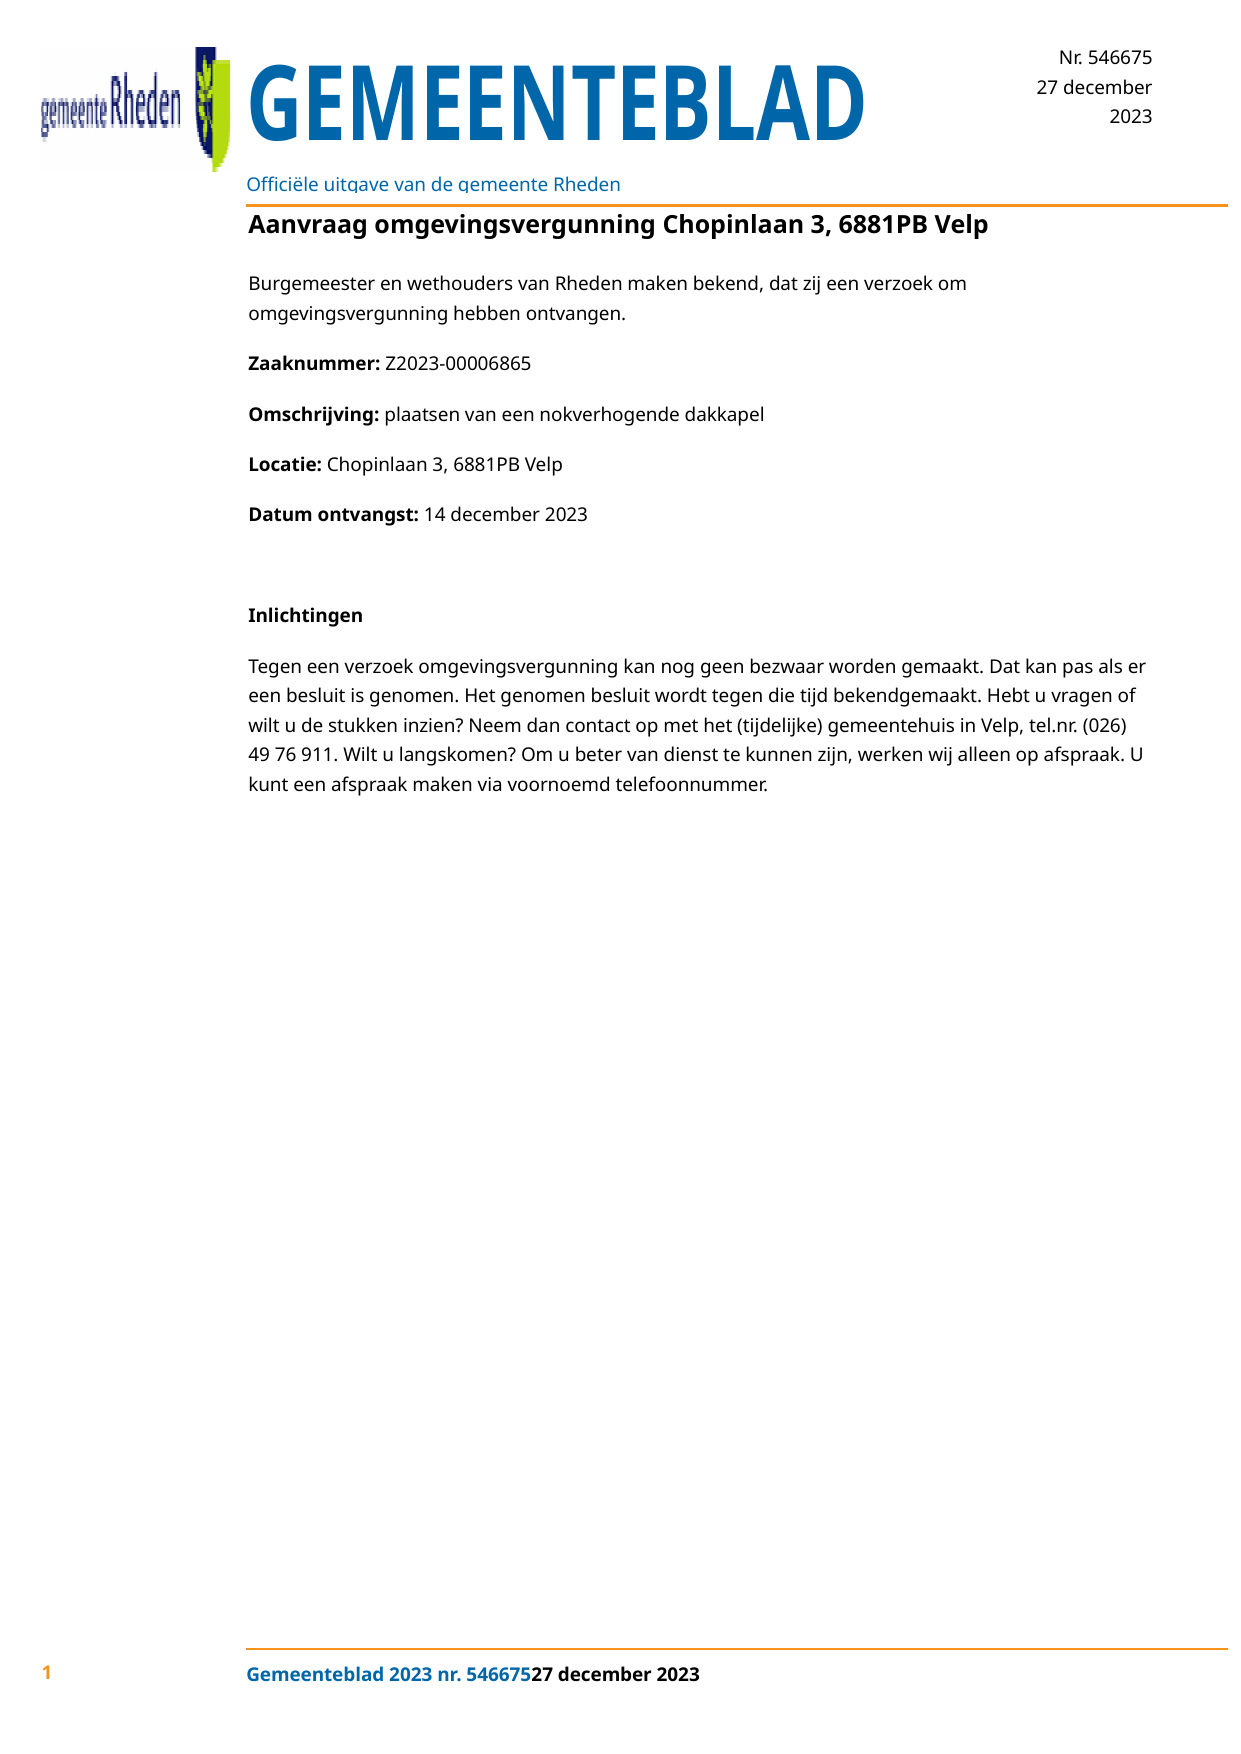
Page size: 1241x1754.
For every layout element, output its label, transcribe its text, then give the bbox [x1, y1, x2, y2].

text Omschrijving: plaatsen van een nokverhogende dakkapel [248, 401, 1152, 426]
text Aanvraag omgevingsvergunning Chopinlaan 3, 6881PB Velp [248, 207, 1152, 241]
text Datum ontvangst: 14 december 2023 [248, 502, 1152, 527]
text Burgemeester en wethouders van Rheden maken bekend, dat zij een verzoek om omgevingsvergunning hebben ontvangen. [248, 270, 1152, 326]
text Inlichtingen [248, 602, 1152, 628]
picture [41, 47, 231, 172]
text Zaaknummer: Z2023-00006865 [248, 350, 1152, 376]
text Tegen een verzoek omgevingsvergunning kan nog geen bezwaar worden gemaakt. Dat kan pas als er een besluit is genomen. Het genomen besluit wordt tegen die tijd bekendgemaakt. Hebt u vragen of wilt u de stukken inzien? Neem dan contact op met het (tijdelijke) gemeentehuis in Velp, tel.nr. (026) 49 76 911. Wilt u langskomen? Om u beter van dienst te kunnen zijn, werken wij alleen op afspraak. U kunt een afspraak maken via voornoemd telefoonnummer. [248, 653, 1152, 797]
text Locatie: Chopinlaan 3, 6881PB Velp [248, 451, 1152, 477]
